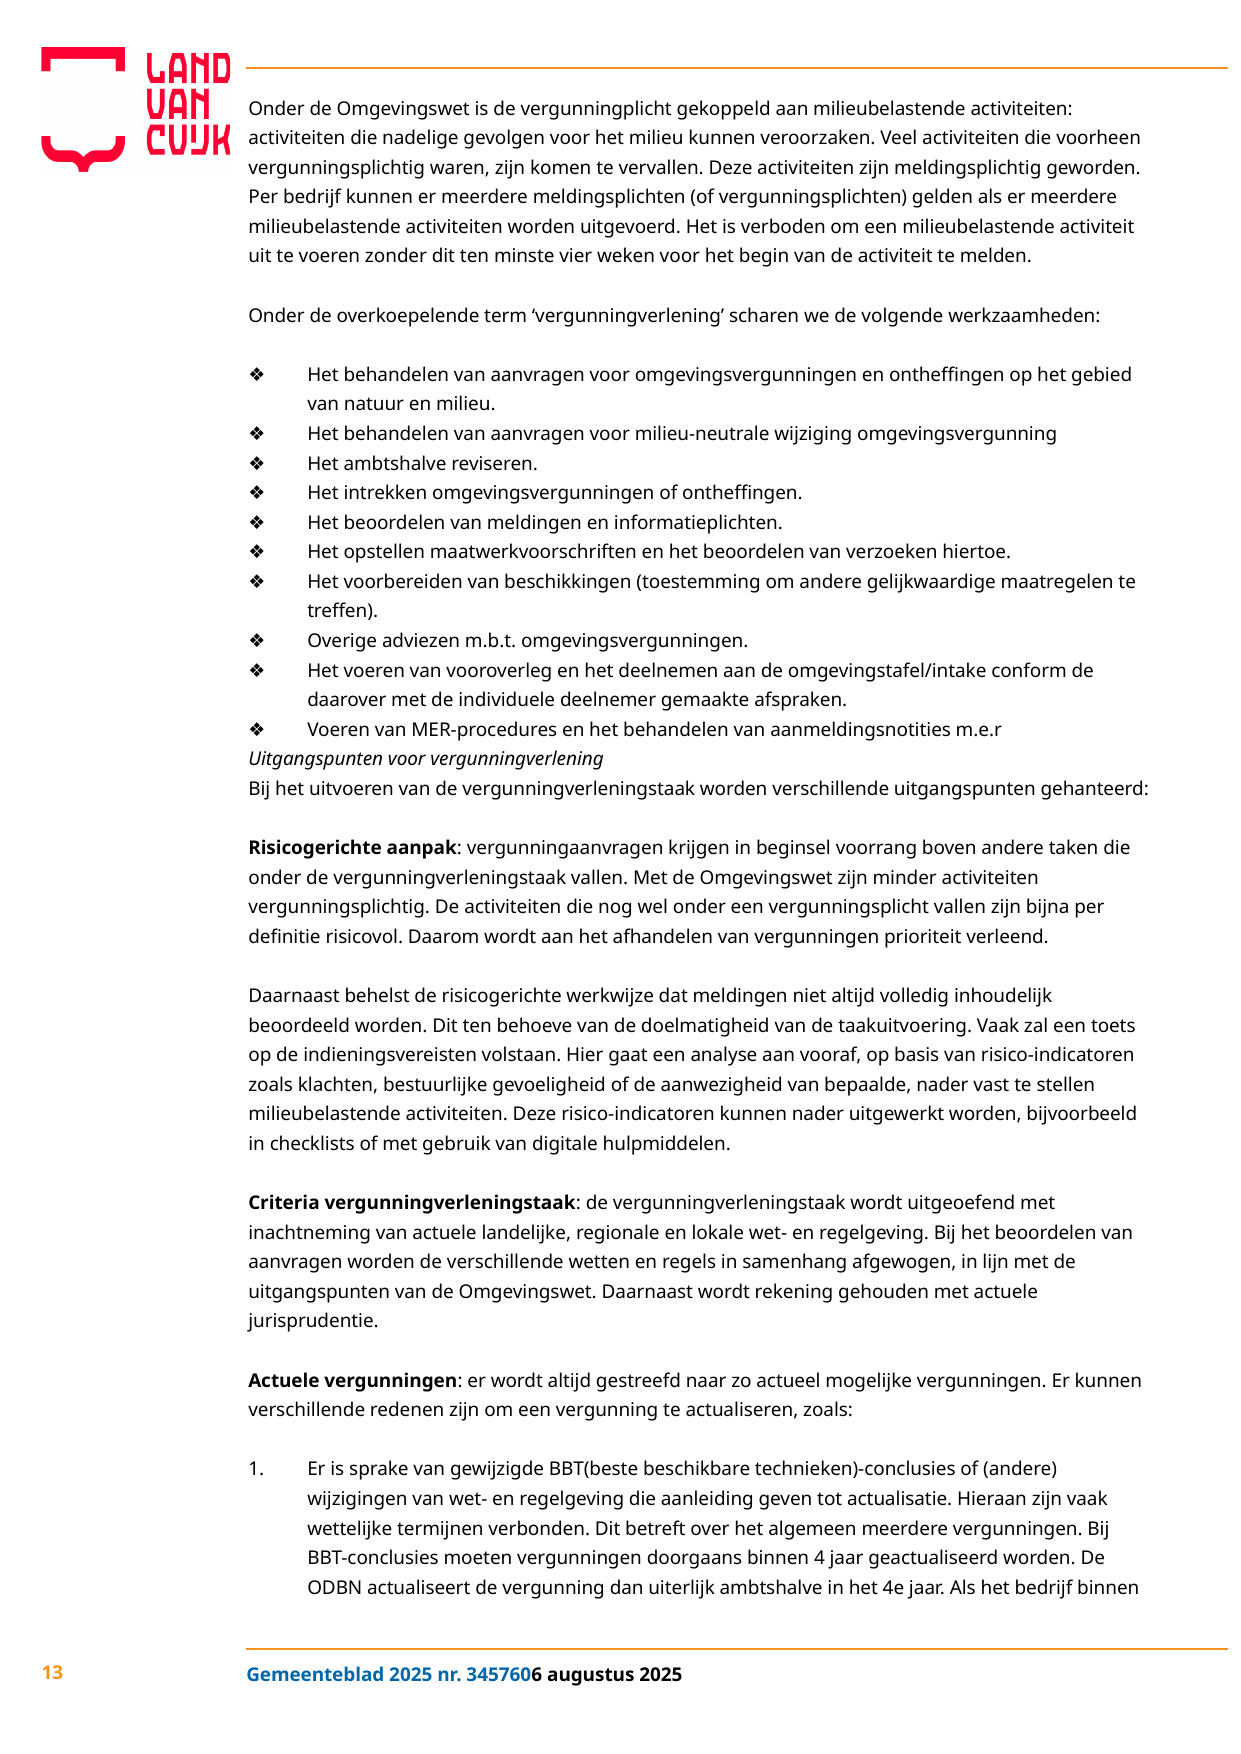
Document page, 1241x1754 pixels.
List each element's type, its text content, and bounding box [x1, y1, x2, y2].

text Daarnaast behelst de risicogerichte werkwijze dat meldingen niet altijd volledig inhoudelijk beoordeeld worden. Dit ten behoeve van de doelmatigheid van de taakuitvoering. Vaak zal een toets op de indieningsvereisten volstaan. Hier gaat een analyse aan vooraf, op basis van risico-indicatoren zoals klachten, bestuurlijke gevoeligheid of de aanwezigheid van bepaalde, nader vast te stellen milieubelastende activiteiten. Deze risico-indicatoren kunnen nader uitgewerkt worden, bijvoorbeeld in checklists of met gebruik van digitale hulpmiddelen. [248, 982, 1152, 1156]
list Het behandelen van aanvragen voor omgevingsvergunningen en ontheffingen op het gebied van natuur en milieu. [248, 361, 1152, 416]
list Voeren van MER-procedures en het behandelen van aanmeldingsnotities m.e.r [248, 716, 1152, 742]
text Risicogerichte aanpak: vergunningaanvragen krijgen in beginsel voorrang boven andere taken die onder de vergunningverleningstaak vallen. Met de Omgevingswet zijn minder activiteiten vergunningsplichtig. De activiteiten die nog wel onder een vergunningsplicht vallen zijn bijna per definitie risicovol. Daarom wordt aan het afhandelen van vergunningen prioriteit verleend. [248, 834, 1152, 949]
list Het opstellen maatwerkvoorschriften en het beoordelen van verzoeken hiertoe. [248, 538, 1152, 564]
list Het ambtshalve reviseren. [248, 450, 1152, 476]
text Bij het uitvoeren van de vergunningverleningstaak worden verschillende uitgangspunten gehanteerd: [248, 775, 1152, 801]
list Het behandelen van aanvragen voor milieu-neutrale wijziging omgevingsvergunning [248, 420, 1152, 446]
picture [41, 47, 231, 172]
text Uitgangspunten voor vergunningverlening [248, 746, 1152, 771]
list Het voorbereiden van beschikkingen (toestemming om andere gelijkwaardige maatregelen te treffen). [248, 568, 1152, 623]
list Het voeren van vooroverleg en het deelnemen aan de omgevingstafel/intake conform de daarover met de individuele deelnemer gemaakte afspraken. [248, 657, 1152, 712]
list Er is sprake van gewijzigde BBT(beste beschikbare technieken)-conclusies of (andere) wijzigingen van wet- en regelgeving die aanleiding geven tot actualisatie. Hieraan zijn vaak wettelijke termijnen verbonden. Dit betreft over het algemeen meerdere vergunningen. Bij BBT-conclusies moeten vergunningen doorgaans binnen 4 jaar geactualiseerd worden. De ODBN actualiseert de vergunning dan uiterlijk ambtshalve in het 4e jaar. Als het bedrijf binnen [248, 1456, 1152, 1600]
text Onder de Omgevingswet is de vergunningplicht gekoppeld aan milieubelastende activiteiten: activiteiten die nadelige gevolgen voor het milieu kunnen veroorzaken. Veel activiteiten die voorheen vergunningsplichtig waren, zijn komen te vervallen. Deze activiteiten zijn meldingsplichtig geworden. Per bedrijf kunnen er meerdere meldingsplichten (of vergunningsplichten) gelden als er meerdere milieubelastende activiteiten worden uitgevoerd. Het is verboden om een milieubelastende activiteit uit te voeren zonder dit ten minste vier weken voor het begin van de activiteit te melden. [248, 95, 1152, 268]
text Criteria vergunningverleningstaak: de vergunningverleningstaak wordt uitgeoefend met inachtneming van actuele landelijke, regionale en lokale wet- en regelgeving. Bij het beoordelen van aanvragen worden de verschillende wetten en regels in samenhang afgewogen, in lijn met de uitgangspunten van de Omgevingswet. Daarnaast wordt rekening gehouden met actuele jurisprudentie. [248, 1189, 1152, 1333]
list Overige adviezen m.b.t. omgevingsvergunningen. [248, 627, 1152, 653]
list Het intrekken omgevingsvergunningen of ontheffingen. [248, 479, 1152, 505]
list Het beoordelen van meldingen en informatieplichten. [248, 509, 1152, 535]
text Actuele vergunningen: er wordt altijd gestreefd naar zo actueel mogelijke vergunningen. Er kunnen verschillende redenen zijn om een vergunning te actualiseren, zoals: [248, 1367, 1152, 1422]
text Onder de overkoepelende term ‘vergunningverlening’ scharen we de volgende werkzaamheden: [248, 302, 1152, 328]
